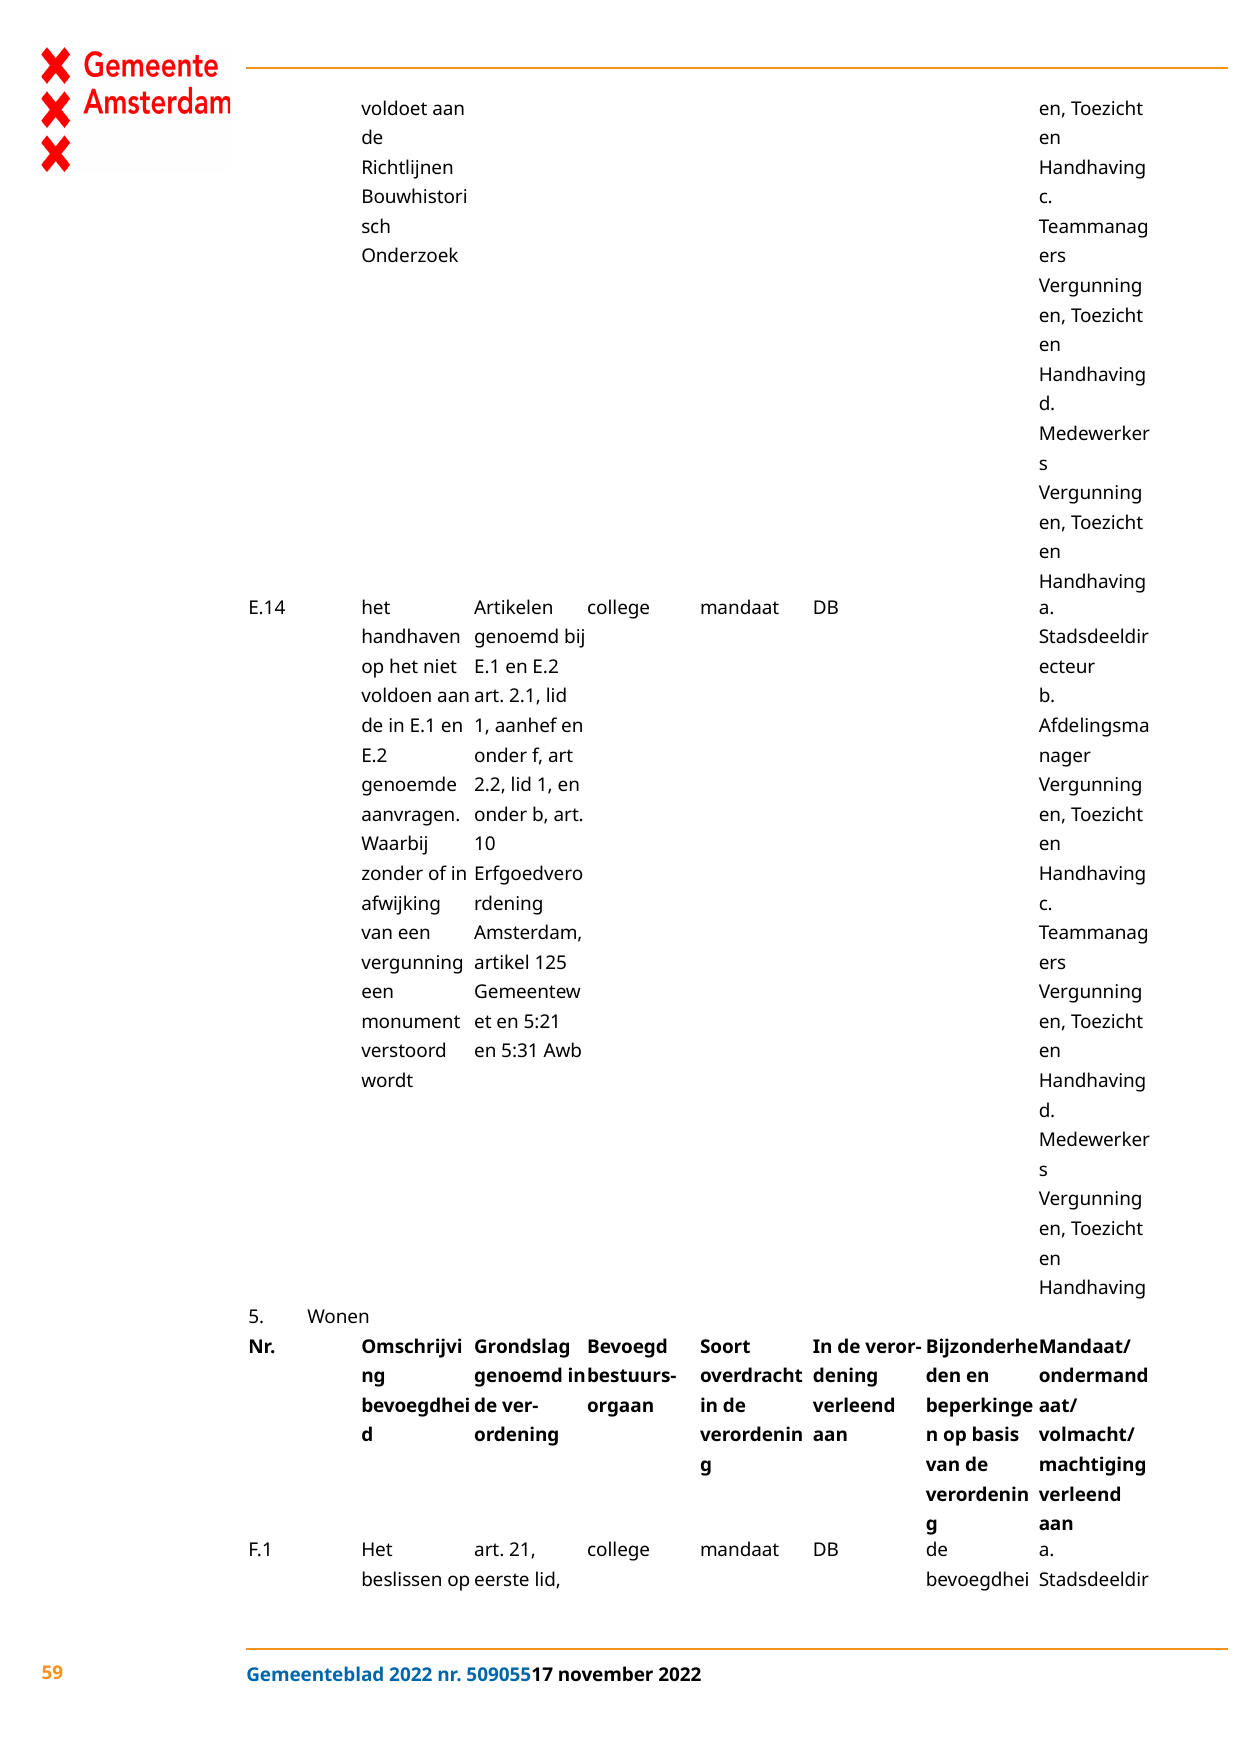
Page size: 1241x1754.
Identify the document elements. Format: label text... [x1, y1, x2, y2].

table_cell Het beslissen op [361, 1536, 474, 1591]
table_header In de veror-dening verleend aan [813, 1333, 926, 1536]
table_cell DB [813, 594, 926, 1300]
table_cell DB [813, 1536, 926, 1591]
table_cell a. Stadsdeeldir [1039, 1536, 1152, 1591]
table_cell Artikelen genoemd bij E.1 en E.2 art. 2.1, lid 1, aanhef en onder f, art 2.2, lid 1, en onder b, art. 10 Erfgoedverordening Amsterdam, artikel 125 Gemeentewet en 5:21 en 5:31 Awb [474, 594, 587, 1300]
table_cell het handhaven op het niet voldoen aan de in E.1 en E.2 genoemde aanvragen. Waarbij zonder of in afwijking van een vergunning een monument verstoord wordt [361, 594, 474, 1300]
table_cell [248, 95, 361, 594]
table_header Soort overdracht in de verordening [700, 1333, 813, 1536]
table_cell [813, 95, 926, 594]
picture [41, 47, 231, 172]
table_cell [926, 95, 1038, 594]
table_cell voldoet aan de Richtlijnen Bouwhistorisch Onderzoek [361, 95, 474, 594]
table_cell mandaat [700, 1536, 813, 1591]
table_cell [587, 95, 700, 594]
table_header Nr. [248, 1333, 361, 1536]
table_cell [474, 95, 587, 594]
table_header Grondslag genoemd in de ver- ordening [474, 1333, 587, 1536]
table_cell art. 21, eerste lid, [474, 1536, 587, 1591]
table_cell college [587, 594, 700, 1300]
table_header Mandaat/ondermandaat/ volmacht/machtiging verleend aan [1039, 1333, 1152, 1536]
table_cell E.14 [248, 594, 361, 1300]
table_cell de bevoegdhei [926, 1536, 1038, 1591]
table_cell en, Toezicht en Handhaving c. Teammanagers Vergunningen, Toezicht en Handhaving d. Medewerkers Vergunningen, Toezicht en Handhaving [1039, 95, 1152, 594]
table_cell college [587, 1536, 700, 1591]
table_header Bijzonderheden en beperkingen op basis van de verordening [926, 1333, 1038, 1536]
table_cell [926, 594, 1038, 1300]
table_header Omschrijving bevoegdheid [361, 1333, 474, 1536]
table_cell [700, 95, 813, 594]
table_cell F.1 [248, 1536, 361, 1591]
list Wonen [248, 1303, 1152, 1329]
table_header Bevoegd bestuurs-orgaan [587, 1333, 700, 1536]
table_cell a. Stadsdeeldirecteur b. Afdelingsmanager Vergunningen, Toezicht en Handhaving c. Teammanagers Vergunningen, Toezicht en Handhaving d. Medewerkers Vergunningen, Toezicht en Handhaving [1039, 594, 1152, 1300]
table_cell mandaat [700, 594, 813, 1300]
